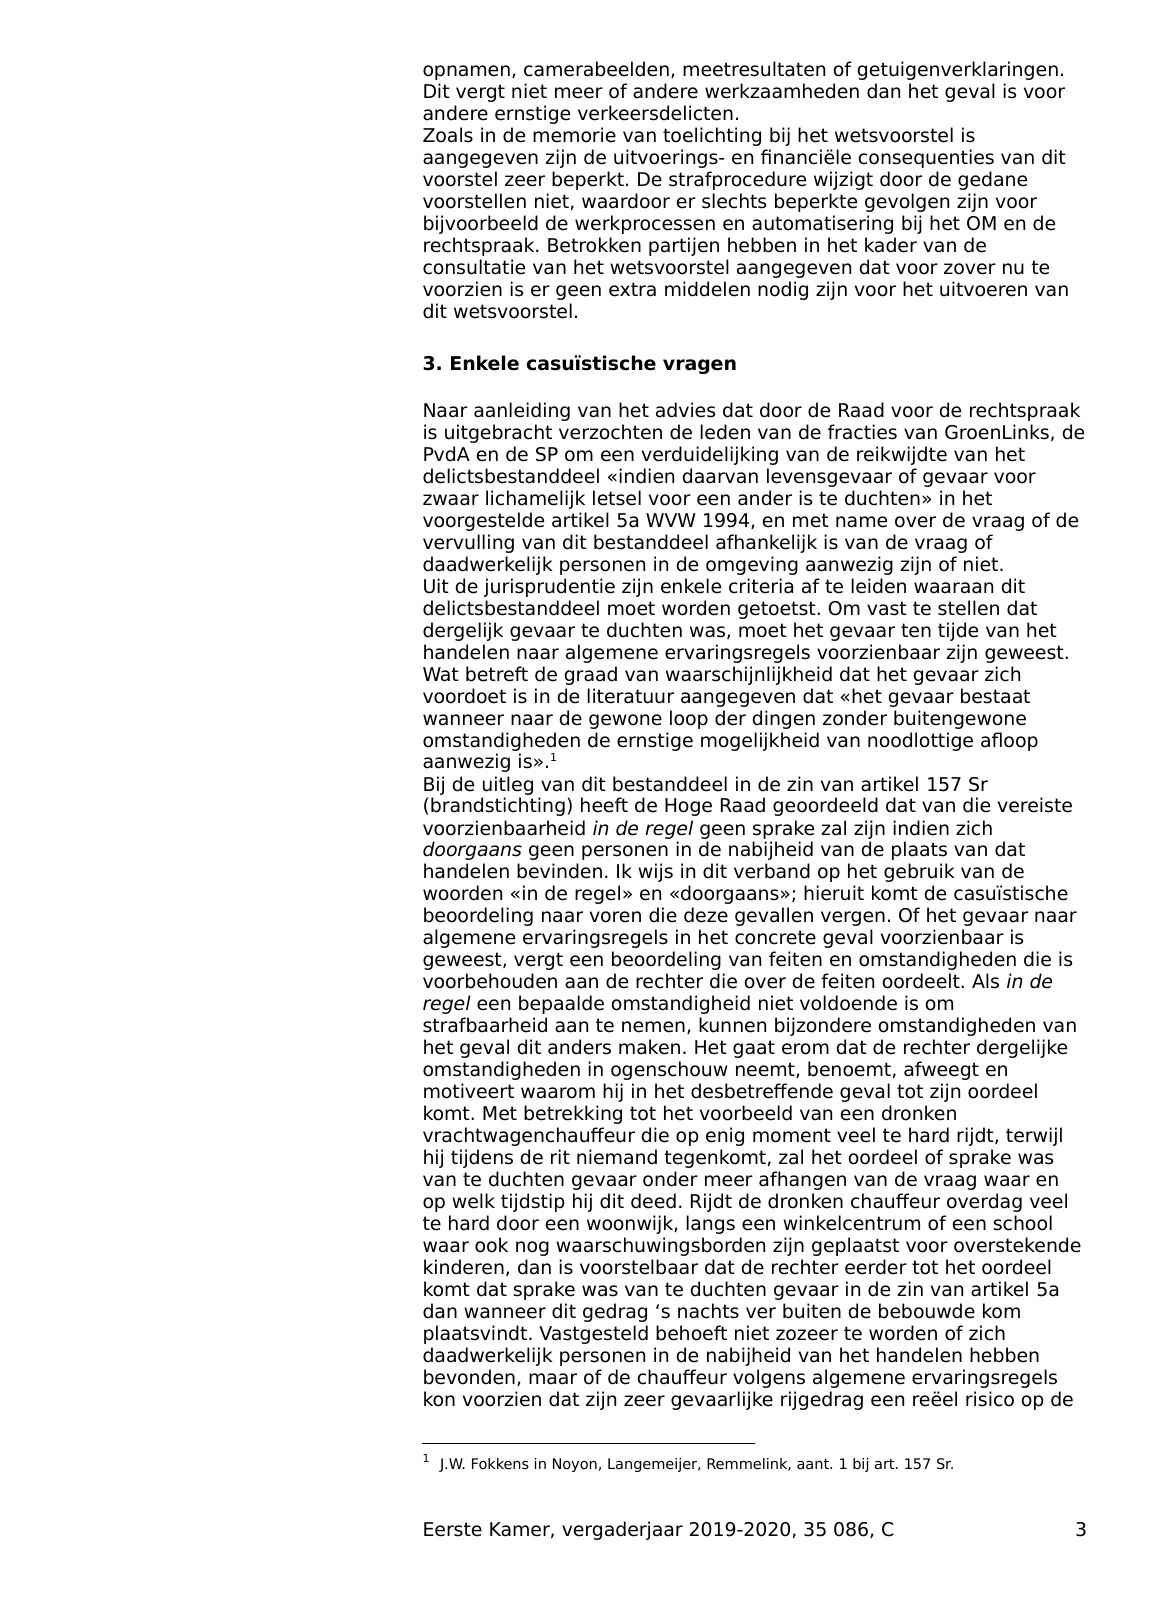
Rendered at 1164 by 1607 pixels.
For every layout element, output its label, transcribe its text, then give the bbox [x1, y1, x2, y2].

text J.W. Fokkens in Noyon, Langemeijer, Remmelink, aant. 1 bij art. 157 Sr. [422, 1452, 1087, 1474]
text Zoals in de memorie van toelichting bij het wetsvoorstel is aangegeven zijn de uitvoerings- en financiële consequenties van dit voorstel zeer beperkt. De strafprocedure wijzigt door de gedane voorstellen niet, waardoor er slechts beperkte gevolgen zijn voor bijvoorbeeld de werkprocessen en automatisering bij het OM en de rechtspraak. Betrokken partijen hebben in het kader van de consultatie van het wetsvoorstel aangegeven dat voor zover nu te voorzien is er geen extra middelen nodig zijn voor het uitvoeren van dit wetsvoorstel. [422, 125, 1087, 323]
text Uit de jurisprudentie zijn enkele criteria af te leiden waaraan dit delictsbestanddeel moet worden getoetst. Om vast te stellen dat dergelijk gevaar te duchten was, moet het gevaar ten tijde van het handelen naar algemene ervaringsregels voorzienbaar zijn geweest. Wat betreft de graad van waarschijnlijkheid dat het gevaar zich voordoet is in de literatuur aangegeven dat «het gevaar bestaat wanneer naar de gewone loop der dingen zonder buitengewone omstandigheden de ernstige mogelijkheid van noodlottige afloop aanwezig is». [422, 576, 1087, 773]
text opnamen, camerabeelden, meetresultaten of getuigenverklaringen. Dit vergt niet meer of andere werkzaamheden dan het geval is voor andere ernstige verkeersdelicten. [422, 59, 1087, 125]
text Bij de uitleg van dit bestanddeel in de zin van artikel 157 Sr (brandstichting) heeft de Hoge Raad geoordeeld dat van die vereiste voorzienbaarheid in de regel geen sprake zal zijn indien zich doorgaans geen personen in de nabijheid van de plaats van dat handelen bevinden. Ik wijs in dit verband op het gebruik van de woorden «in de regel» en «doorgaans»; hieruit komt de casuïstische beoordeling naar voren die deze gevallen vergen. Of het gevaar naar algemene ervaringsregels in het concrete geval voorzienbaar is geweest, vergt een beoordeling van feiten en omstandigheden die is voorbehouden aan de rechter die over de feiten oordeelt. Als in de regel een bepaalde omstandigheid niet voldoende is om strafbaarheid aan te nemen, kunnen bijzondere omstandigheden van het geval dit anders maken. Het gaat erom dat de rechter dergelijke omstandigheden in ogenschouw neemt, benoemt, afweegt en motiveert waarom hij in het desbetreffende geval tot zijn oordeel komt. Met betrekking tot het voorbeeld van een dronken vrachtwagenchauffeur die op enig moment veel te hard rijdt, terwijl hij tijdens de rit niemand tegenkomt, zal het oordeel of sprake was van te duchten gevaar onder meer afhangen van de vraag waar en op welk tijdstip hij dit deed. Rijdt de dronken chauffeur overdag veel te hard door een woonwijk, langs een winkelcentrum of een school waar ook nog waarschuwingsborden zijn geplaatst voor overstekende kinderen, dan is voorstelbaar dat de rechter eerder tot het oordeel komt dat sprake was van te duchten gevaar in de zin van artikel 5a dan wanneer dit gedrag ‘s nachts ver buiten de bebouwde kom plaatsvindt. Vastgesteld behoeft niet zozeer te worden of zich daadwerkelijk personen in de nabijheid van het handelen hebben bevonden, maar of de chauffeur volgens algemene ervaringsregels kon voorzien dat zijn zeer gevaarlijke rijgedrag een reëel risico op de [422, 773, 1087, 1411]
subtitle 3. Enkele casuïstische vragen [422, 353, 1087, 375]
text Naar aanleiding van het advies dat door de Raad voor de rechtspraak is uitgebracht verzochten de leden van de fracties van GroenLinks, de PvdA en de SP om een verduidelijking van de reikwijdte van het delictsbestanddeel «indien daarvan levensgevaar of gevaar voor zwaar lichamelijk letsel voor een ander is te duchten» in het voorgestelde artikel 5a WVW 1994, en met name over de vraag of de vervulling van dit bestanddeel afhankelijk is van de vraag of daadwerkelijk personen in de omgeving aanwezig zijn of niet. [422, 400, 1087, 576]
